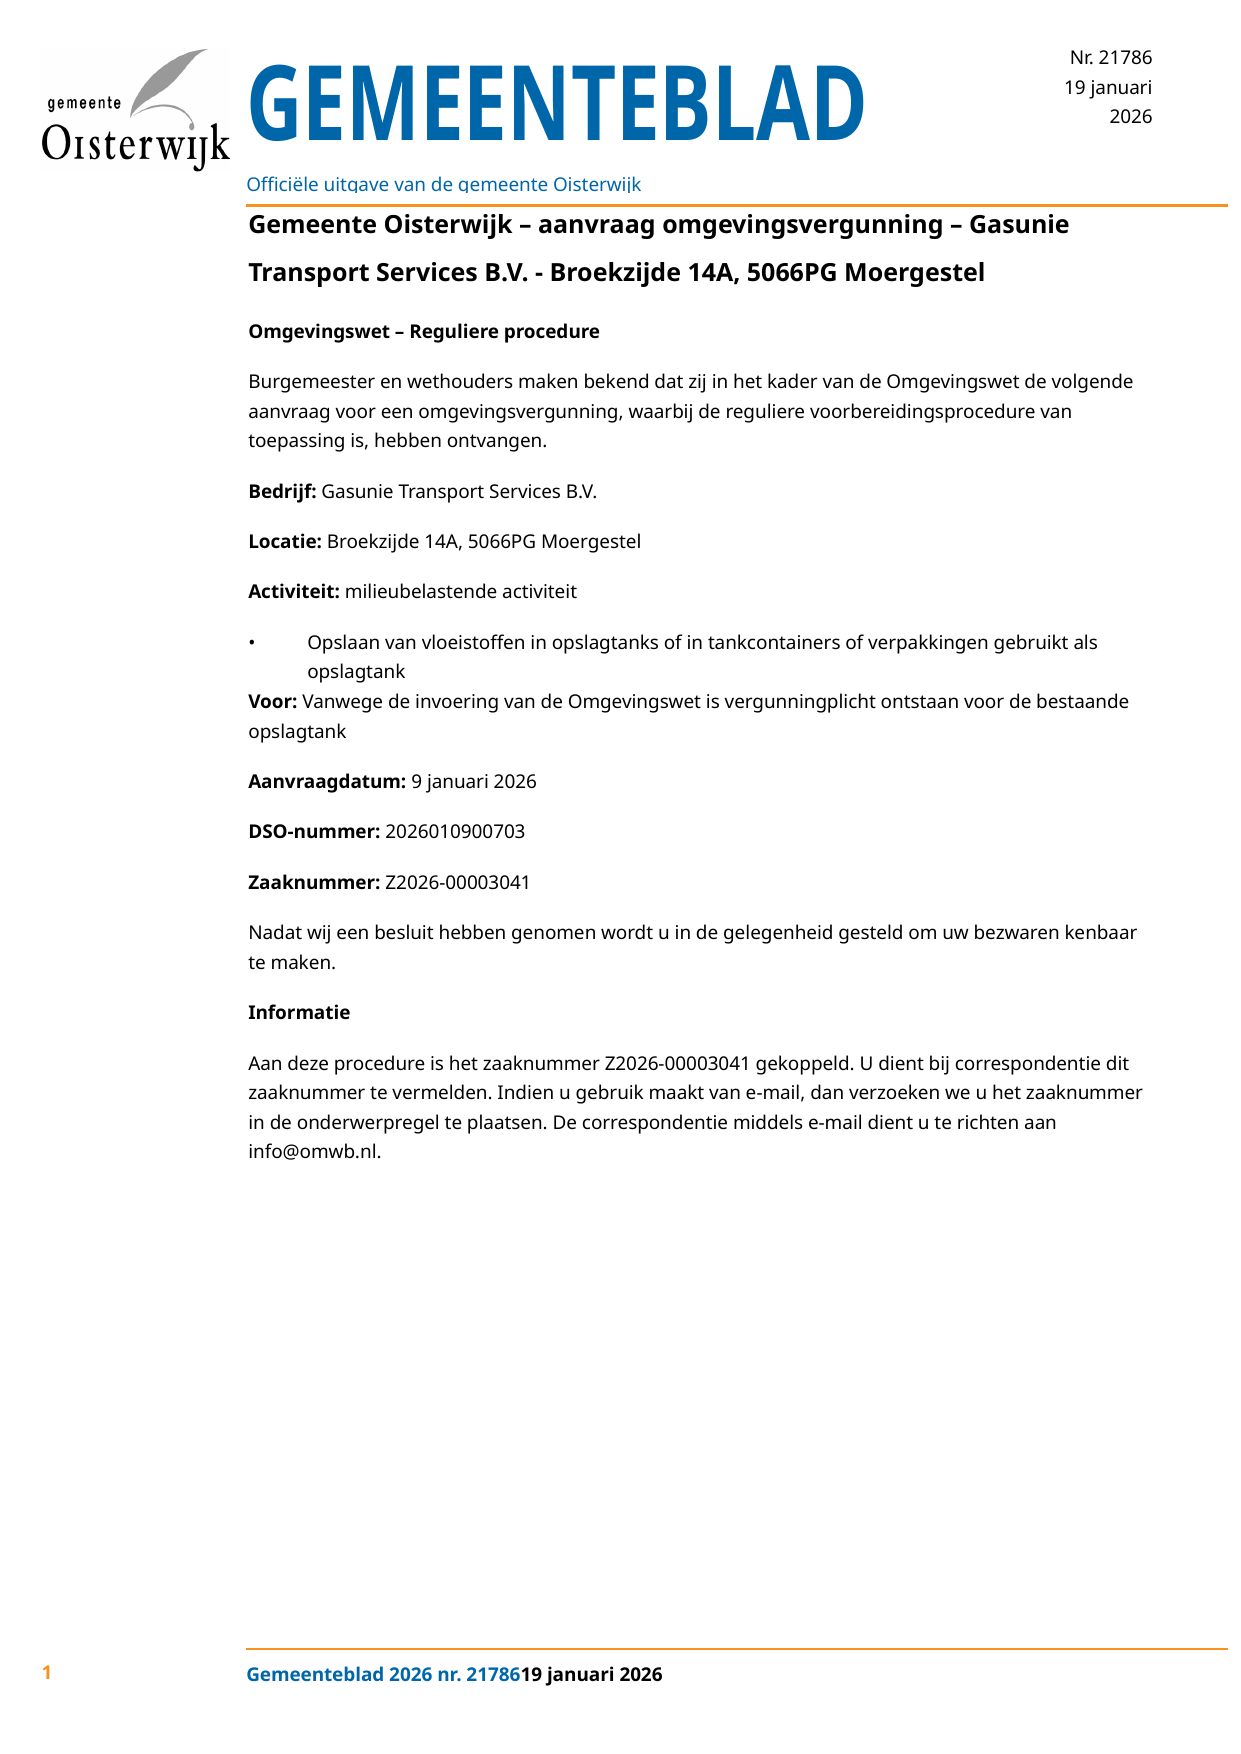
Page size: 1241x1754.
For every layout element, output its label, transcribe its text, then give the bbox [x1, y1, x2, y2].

picture [41, 47, 231, 172]
text Zaaknummer: Z2026-00003041 [248, 869, 1152, 895]
text Locatie: Broekzijde 14A, 5066PG Moergestel [248, 528, 1152, 554]
text Aanvraagdatum: 9 januari 2026 [248, 768, 1152, 794]
text Burgemeester en wethouders maken bekend dat zij in het kader van de Omgevingswet de volgende aanvraag voor een omgevingsvergunning, waarbij de reguliere voorbereidingsprocedure van toepassing is, hebben ontvangen. [248, 368, 1152, 453]
text Informatie [248, 999, 1152, 1025]
list Opslaan van vloeistoffen in opslagtanks of in tankcontainers of verpakkingen gebruikt als opslagtank [248, 629, 1152, 684]
text DSO-nummer: 2026010900703 [248, 819, 1152, 844]
text Bedrijf: Gasunie Transport Services B.V. [248, 478, 1152, 504]
text Activiteit: milieubelastende activiteit [248, 579, 1152, 604]
text Nadat wij een besluit hebben genomen wordt u in de gelegenheid gesteld om uw bezwaren kenbaar te maken. [248, 919, 1152, 975]
text Omgevingswet – Reguliere procedure [248, 318, 1152, 344]
text Aan deze procedure is het zaaknummer Z2026-00003041 gekoppeld. U dient bij correspondentie dit zaaknummer te vermelden. Indien u gebruik maakt van e-mail, dan verzoeken we u het zaaknummer in de onderwerpregel te plaatsen. De correspondentie middels e-mail dient u te richten aan info@omwb.nl. [248, 1050, 1152, 1164]
text Gemeente Oisterwijk – aanvraag omgevingsvergunning – Gasunie Transport Services B.V. - Broekzijde 14A, 5066PG Moergestel [248, 207, 1152, 288]
text Voor: Vanwege de invoering van de Omgevingswet is vergunningplicht ontstaan voor de bestaande opslagtank [248, 688, 1152, 744]
